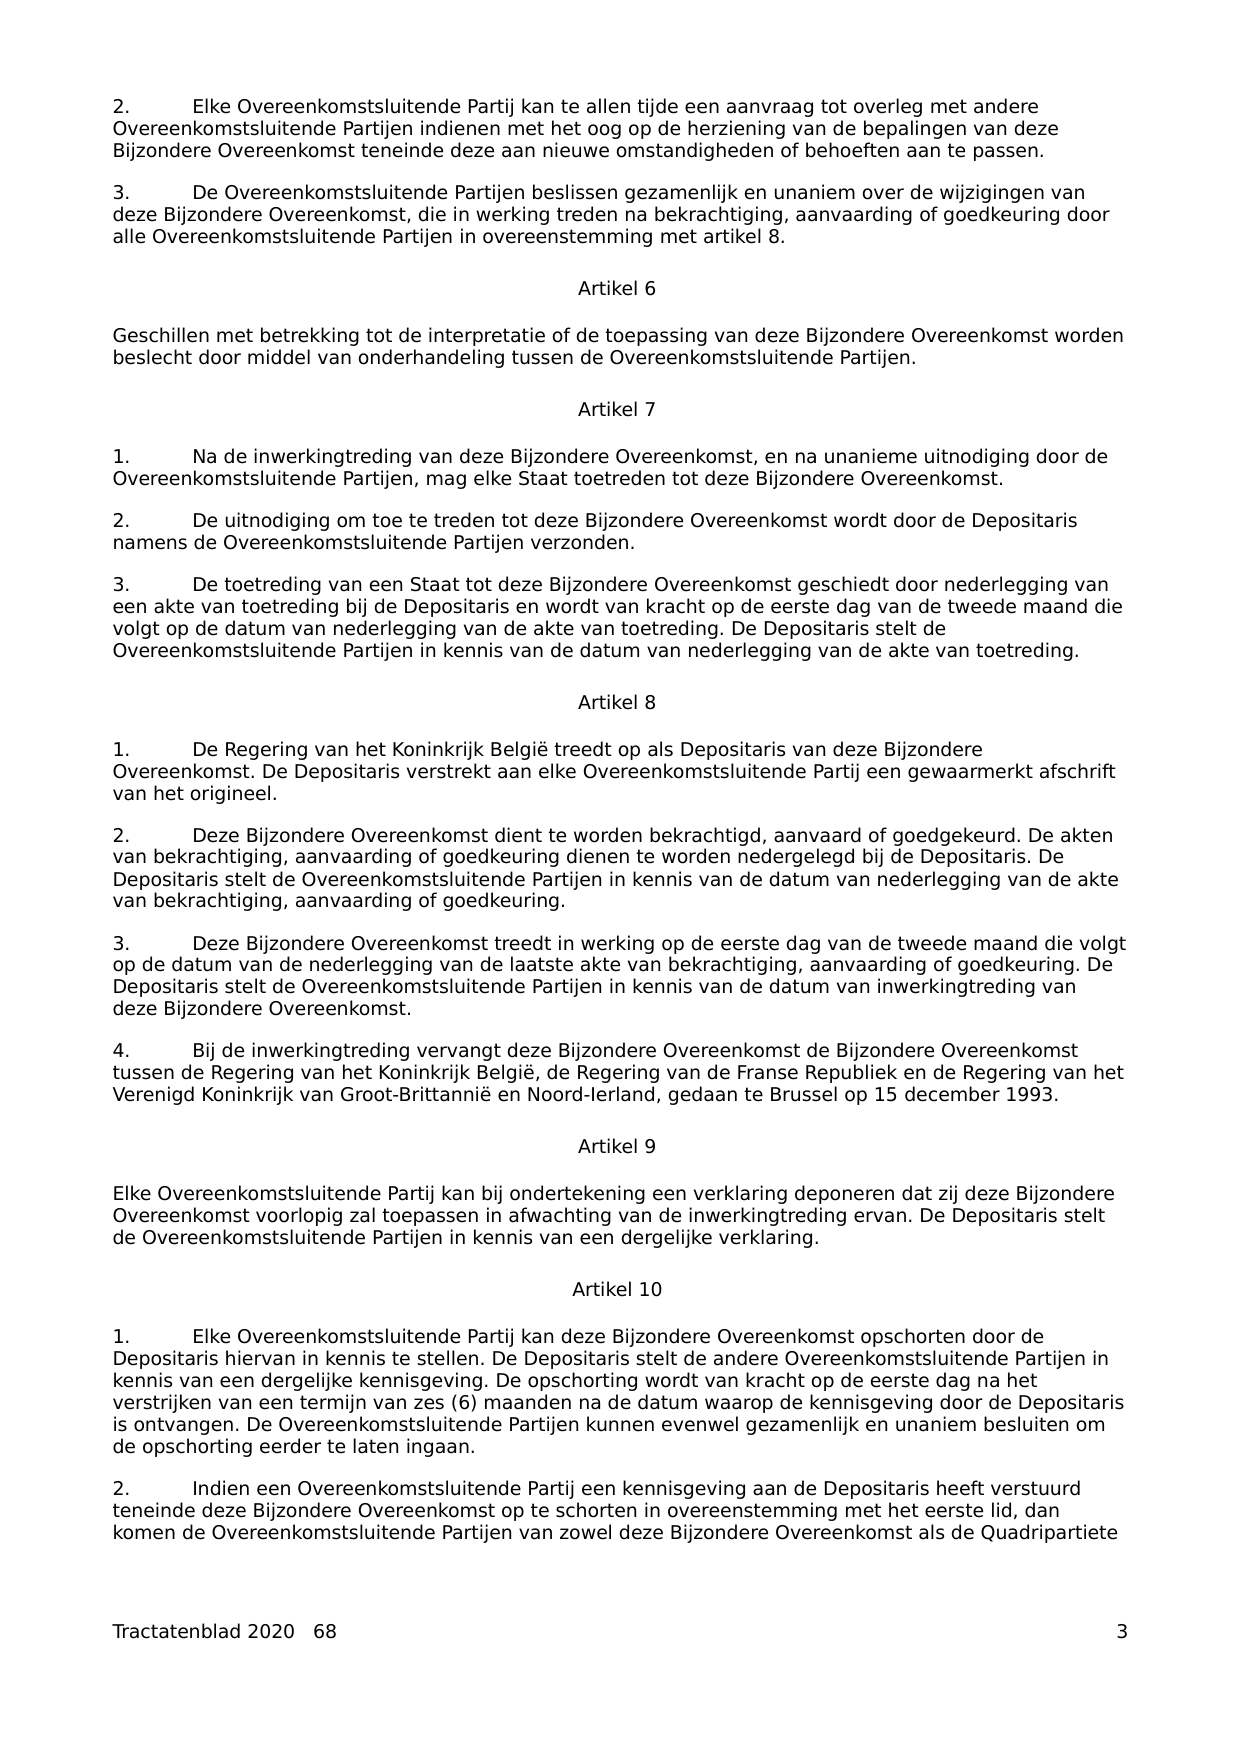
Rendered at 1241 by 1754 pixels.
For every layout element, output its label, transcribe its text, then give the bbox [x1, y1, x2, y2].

text Geschillen met betrekking tot de interpretatie of de toepassing van deze Bijzondere Overeenkomst worden beslecht door middel van onderhandeling tussen de Overeenkomstsluitende Partijen. [112, 325, 1128, 369]
text 2. De uitnodiging om toe te treden tot deze Bijzondere Overeenkomst wordt door de Depositaris namens de Overeenkomstsluitende Partijen verzonden. [112, 510, 1128, 554]
text 1. De Regering van het Koninkrijk België treedt op als Depositaris van deze Bijzondere Overeenkomst. De Depositaris verstrekt aan elke Overeenkomstsluitende Partij een gewaarmerkt afschrift van het origineel. [112, 738, 1128, 804]
text 2. Indien een Overeenkomstsluitende Partij een kennisgeving aan de Depositaris heeft verstuurd teneinde deze Bijzondere Overeenkomst op te schorten in overeenstemming met het eerste lid, dan komen de Overeenkomstsluitende Partijen van zowel deze Bijzondere Overeenkomst als de Quadripartiete [112, 1478, 1128, 1544]
text 3. De Overeenkomstsluitende Partijen beslissen gezamenlijk en unaniem over de wijzigingen van deze Bijzondere Overeenkomst, die in werking treden na bekrachtiging, aanvaarding of goedkeuring door alle Overeenkomstsluitende Partijen in overeenstemming met artikel 8. [112, 182, 1128, 248]
subtitle Artikel 8 [112, 692, 1128, 713]
subtitle Artikel 7 [112, 399, 1128, 421]
subtitle Artikel 6 [112, 278, 1128, 300]
text Elke Overeenkomstsluitende Partij kan bij ondertekening een verklaring deponeren dat zij deze Bijzondere Overeenkomst voorlopig zal toepassen in afwachting van de inwerkingtreding ervan. De Depositaris stelt de Overeenkomstsluitende Partijen in kennis van een dergelijke verklaring. [112, 1183, 1128, 1249]
subtitle Artikel 9 [112, 1136, 1128, 1158]
text 2. Deze Bijzondere Overeenkomst dient te worden bekrachtigd, aanvaard of goedgekeurd. De akten van bekrachtiging, aanvaarding of goedkeuring dienen te worden nedergelegd bij de Depositaris. De Depositaris stelt de Overeenkomstsluitende Partijen in kennis van de datum van nederlegging van de akte van bekrachtiging, aanvaarding of goedkeuring. [112, 824, 1128, 912]
text 3. Deze Bijzondere Overeenkomst treedt in werking op de eerste dag van de tweede maand die volgt op de datum van de nederlegging van de laatste akte van bekrachtiging, aanvaarding of goedkeuring. De Depositaris stelt de Overeenkomstsluitende Partijen in kennis van de datum van inwerkingtreding van deze Bijzondere Overeenkomst. [112, 932, 1128, 1020]
text 1. Na de inwerkingtreding van deze Bijzondere Overeenkomst, en na unanieme uitnodiging door de Overeenkomstsluitende Partijen, mag elke Staat toetreden tot deze Bijzondere Overeenkomst. [112, 446, 1128, 490]
subtitle Artikel 10 [112, 1279, 1128, 1301]
text 3. De toetreding van een Staat tot deze Bijzondere Overeenkomst geschiedt door nederlegging van een akte van toetreding bij de Depositaris en wordt van kracht op de eerste dag van de tweede maand die volgt op de datum van nederlegging van de akte van toetreding. De Depositaris stelt de Overeenkomstsluitende Partijen in kennis van de datum van nederlegging van de akte van toetreding. [112, 574, 1128, 662]
text 2. Elke Overeenkomstsluitende Partij kan te allen tijde een aanvraag tot overleg met andere Overeenkomstsluitende Partijen indienen met het oog op de herziening van de bepalingen van deze Bijzondere Overeenkomst teneinde deze aan nieuwe omstandigheden of behoeften aan te passen. [112, 96, 1128, 162]
text 4. Bij de inwerkingtreding vervangt deze Bijzondere Overeenkomst de Bijzondere Overeenkomst tussen de Regering van het Koninkrijk België, de Regering van de Franse Republiek en de Regering van het Verenigd Koninkrijk van Groot-Brittannië en Noord-Ierland, gedaan te Brussel op 15 december 1993. [112, 1040, 1128, 1106]
text 1. Elke Overeenkomstsluitende Partij kan deze Bijzondere Overeenkomst opschorten door de Depositaris hiervan in kennis te stellen. De Depositaris stelt de andere Overeenkomstsluitende Partijen in kennis van een dergelijke kennisgeving. De opschorting wordt van kracht op de eerste dag na het verstrijken van een termijn van zes (6) maanden na de datum waarop de kennisgeving door de Depositaris is ontvangen. De Overeenkomstsluitende Partijen kunnen evenwel gezamenlijk en unaniem besluiten om de opschorting eerder te laten ingaan. [112, 1326, 1128, 1458]
